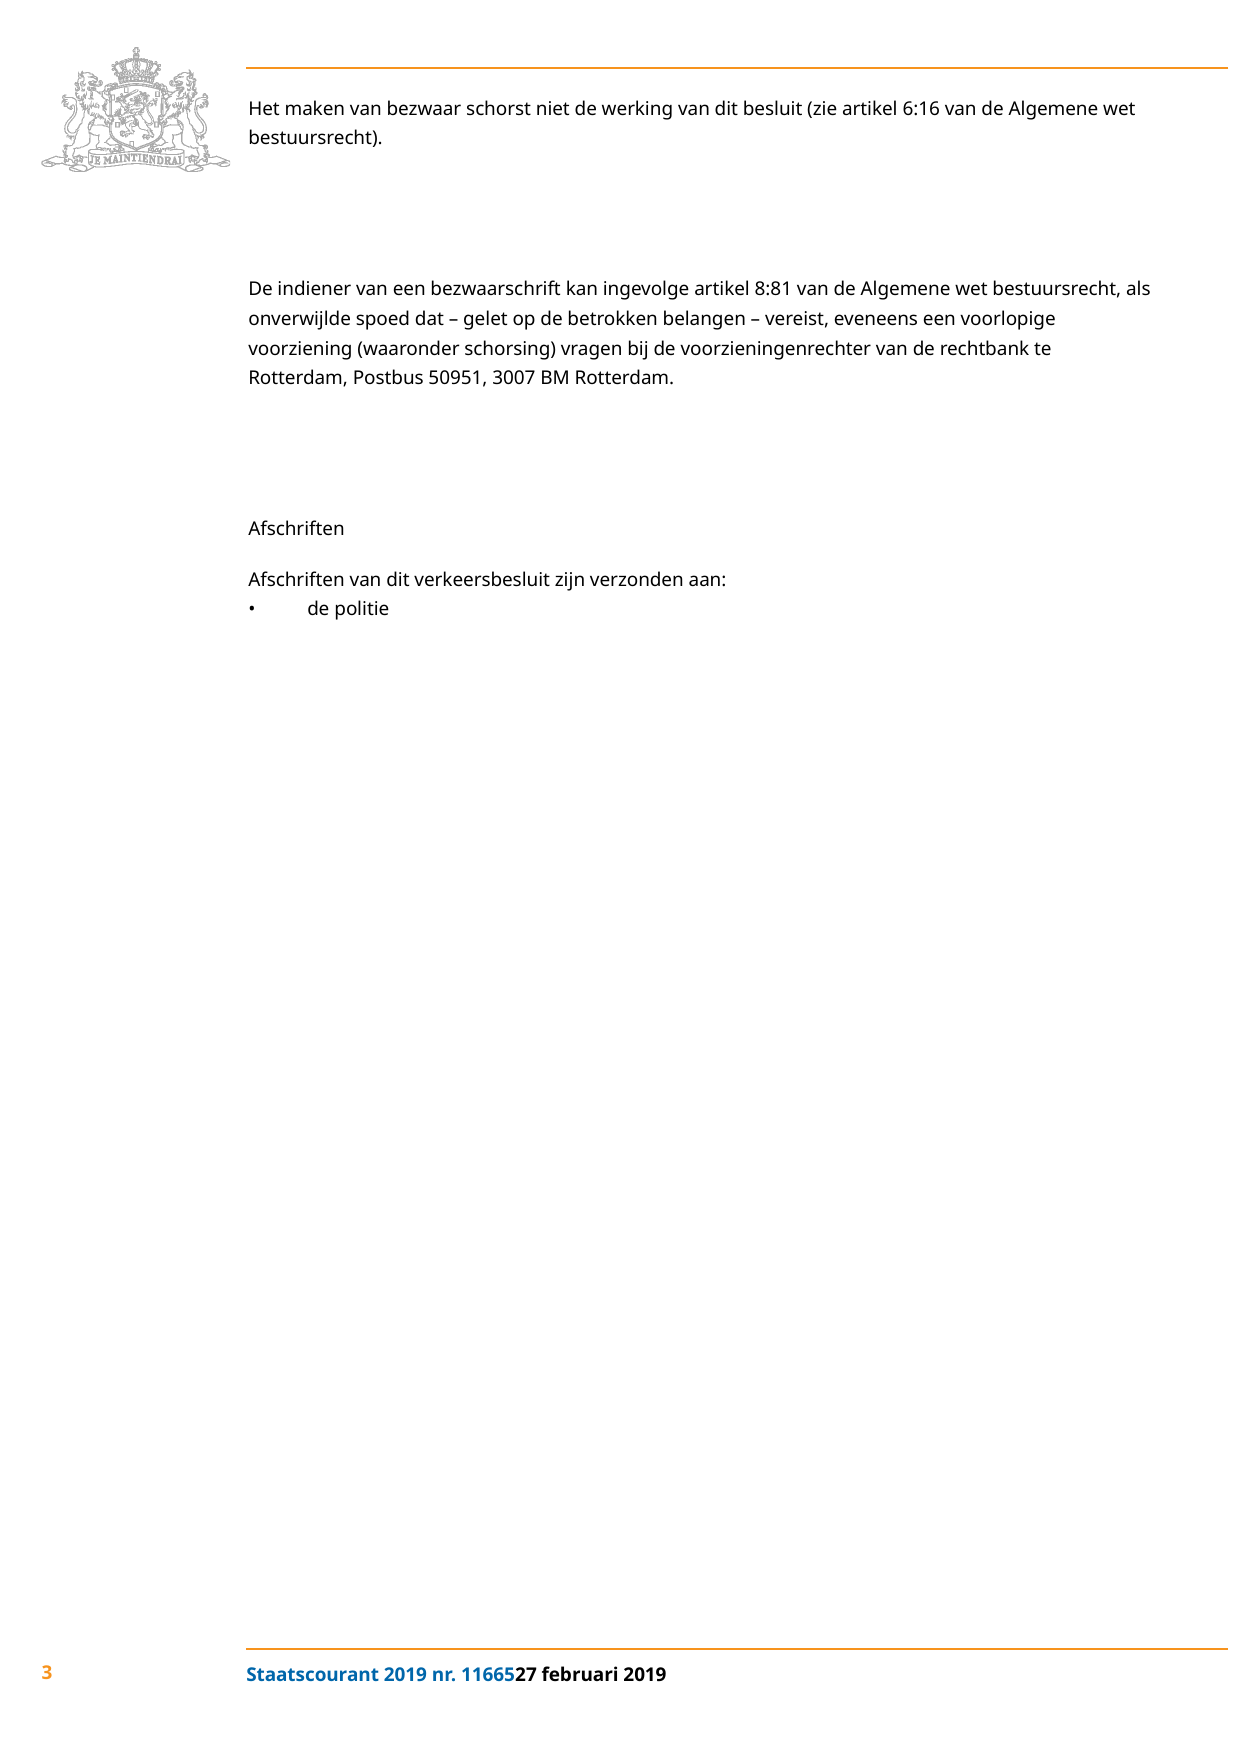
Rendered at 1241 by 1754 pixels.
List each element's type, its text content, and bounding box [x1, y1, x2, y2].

picture [41, 47, 231, 172]
text De indiener van een bezwaarschrift kan ingevolge artikel 8:81 van de Algemene wet bestuursrecht, als onverwijlde spoed dat – gelet op de betrokken belangen – vereist, eveneens een voorlopige voorziening (waaronder schorsing) vragen bij de voorzieningenrechter van de rechtbank te Rotterdam, Postbus 50951, 3007 BM Rotterdam. [248, 276, 1152, 390]
text Afschriften [248, 516, 1152, 541]
text Het maken van bezwaar schorst niet de werking van dit besluit (zie artikel 6:16 van de Algemene wet bestuursrecht). [248, 95, 1152, 150]
list de politie [248, 596, 1152, 621]
text Afschriften van dit verkeersbesluit zijn verzonden aan: [248, 566, 1152, 592]
